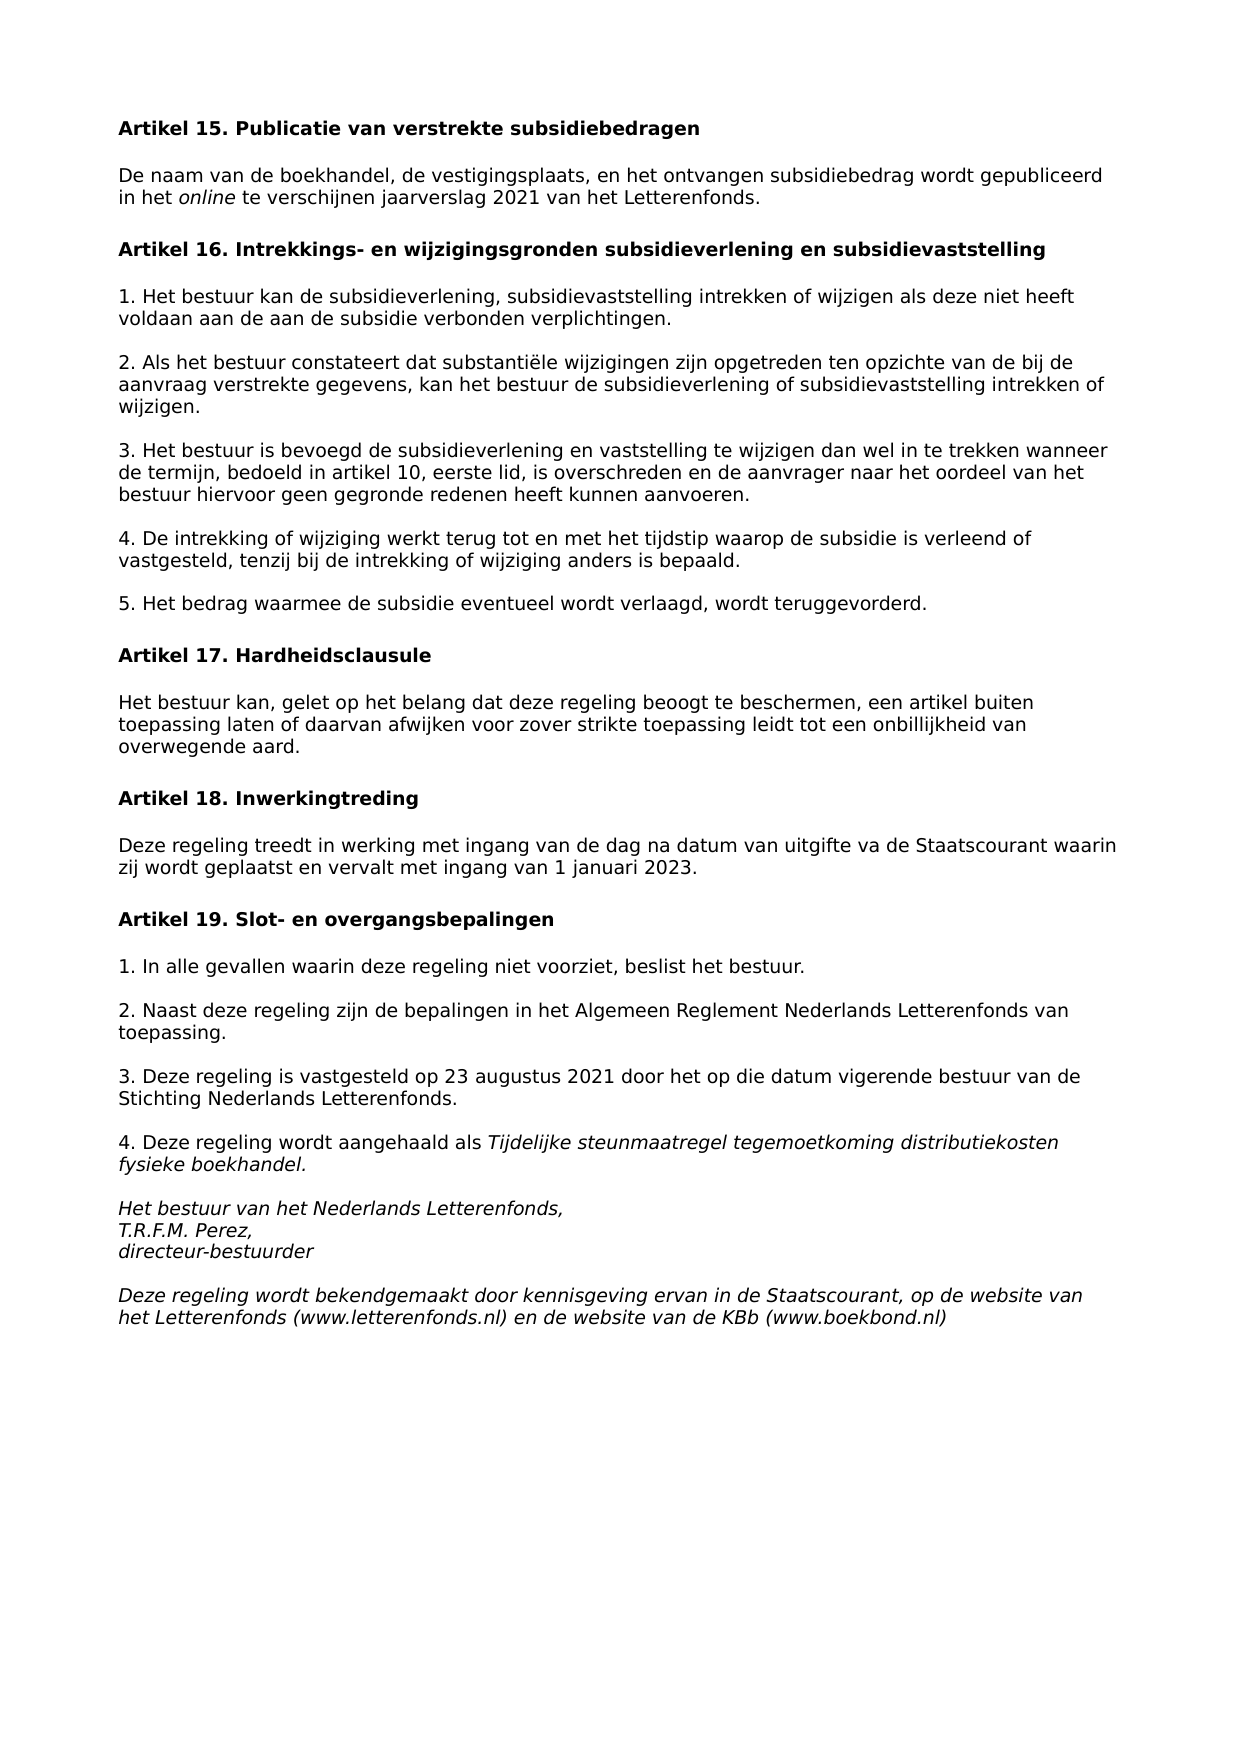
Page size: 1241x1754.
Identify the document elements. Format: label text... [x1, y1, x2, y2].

text 2. Naast deze regeling zijn de bepalingen in het Algemeen Reglement Nederlands Letterenfonds van toepassing. [118, 1000, 1122, 1044]
text 2. Als het bestuur constateert dat substantiële wijzigingen zijn opgetreden ten opzichte van de bij de aanvraag verstrekte gegevens, kan het bestuur de subsidieverlening of subsidievaststelling intrekken of wijzigen. [118, 352, 1122, 418]
text 1. In alle gevallen waarin deze regeling niet voorziet, beslist het bestuur. [118, 956, 1122, 978]
text 4. Deze regeling wordt aangehaald als Tijdelijke steunmaatregel tegemoetkoming distributiekosten fysieke boekhandel. [118, 1132, 1122, 1176]
subtitle Artikel 18. Inwerkingtreding [118, 788, 1122, 810]
text De naam van de boekhandel, de vestigingsplaats, en het ontvangen subsidiebedrag wordt gepubliceerd in het online te verschijnen jaarverslag 2021 van het Letterenfonds. [118, 165, 1122, 209]
subtitle Artikel 16. Intrekkings- en wijzigingsgronden subsidieverlening en subsidievaststelling [118, 239, 1122, 261]
text 3. Deze regeling is vastgesteld op 23 augustus 2021 door het op die datum vigerende bestuur van de Stichting Nederlands Letterenfonds. [118, 1066, 1122, 1110]
text 3. Het bestuur is bevoegd de subsidieverlening en vaststelling te wijzigen dan wel in te trekken wanneer de termijn, bedoeld in artikel 10, eerste lid, is overschreden en de aanvrager naar het oordeel van het bestuur hiervoor geen gegronde redenen heeft kunnen aanvoeren. [118, 440, 1122, 506]
text Het bestuur kan, gelet op het belang dat deze regeling beoogt te beschermen, een artikel buiten toepassing laten of daarvan afwijken voor zover strikte toepassing leidt tot een onbillijkheid van overwegende aard. [118, 692, 1122, 758]
text 5. Het bedrag waarmee de subsidie eventueel wordt verlaagd, wordt teruggevorderd. [118, 593, 1122, 615]
text Deze regeling wordt bekendgemaakt door kennisgeving ervan in de Staatscourant, op de website van het Letterenfonds (www.letterenfonds.nl) en de website van de KBb (www.boekbond.nl) [118, 1285, 1122, 1329]
text Het bestuur van het Nederlands Letterenfonds, T.R.F.M. Perez, directeur-bestuurder [118, 1197, 1122, 1263]
text Deze regeling treedt in werking met ingang van de dag na datum van uitgifte va de Staatscourant waarin zij wordt geplaatst en vervalt met ingang van 1 januari 2023. [118, 835, 1122, 879]
text 4. De intrekking of wijziging werkt terug tot en met het tijdstip waarop de subsidie is verleend of vastgesteld, tenzij bij de intrekking of wijziging anders is bepaald. [118, 527, 1122, 571]
subtitle Artikel 17. Hardheidsclausule [118, 645, 1122, 667]
subtitle Artikel 15. Publicatie van verstrekte subsidiebedragen [118, 118, 1122, 140]
subtitle Artikel 19. Slot- en overgangsbepalingen [118, 909, 1122, 931]
text 1. Het bestuur kan de subsidieverlening, subsidievaststelling intrekken of wijzigen als deze niet heeft voldaan aan de aan de subsidie verbonden verplichtingen. [118, 286, 1122, 330]
